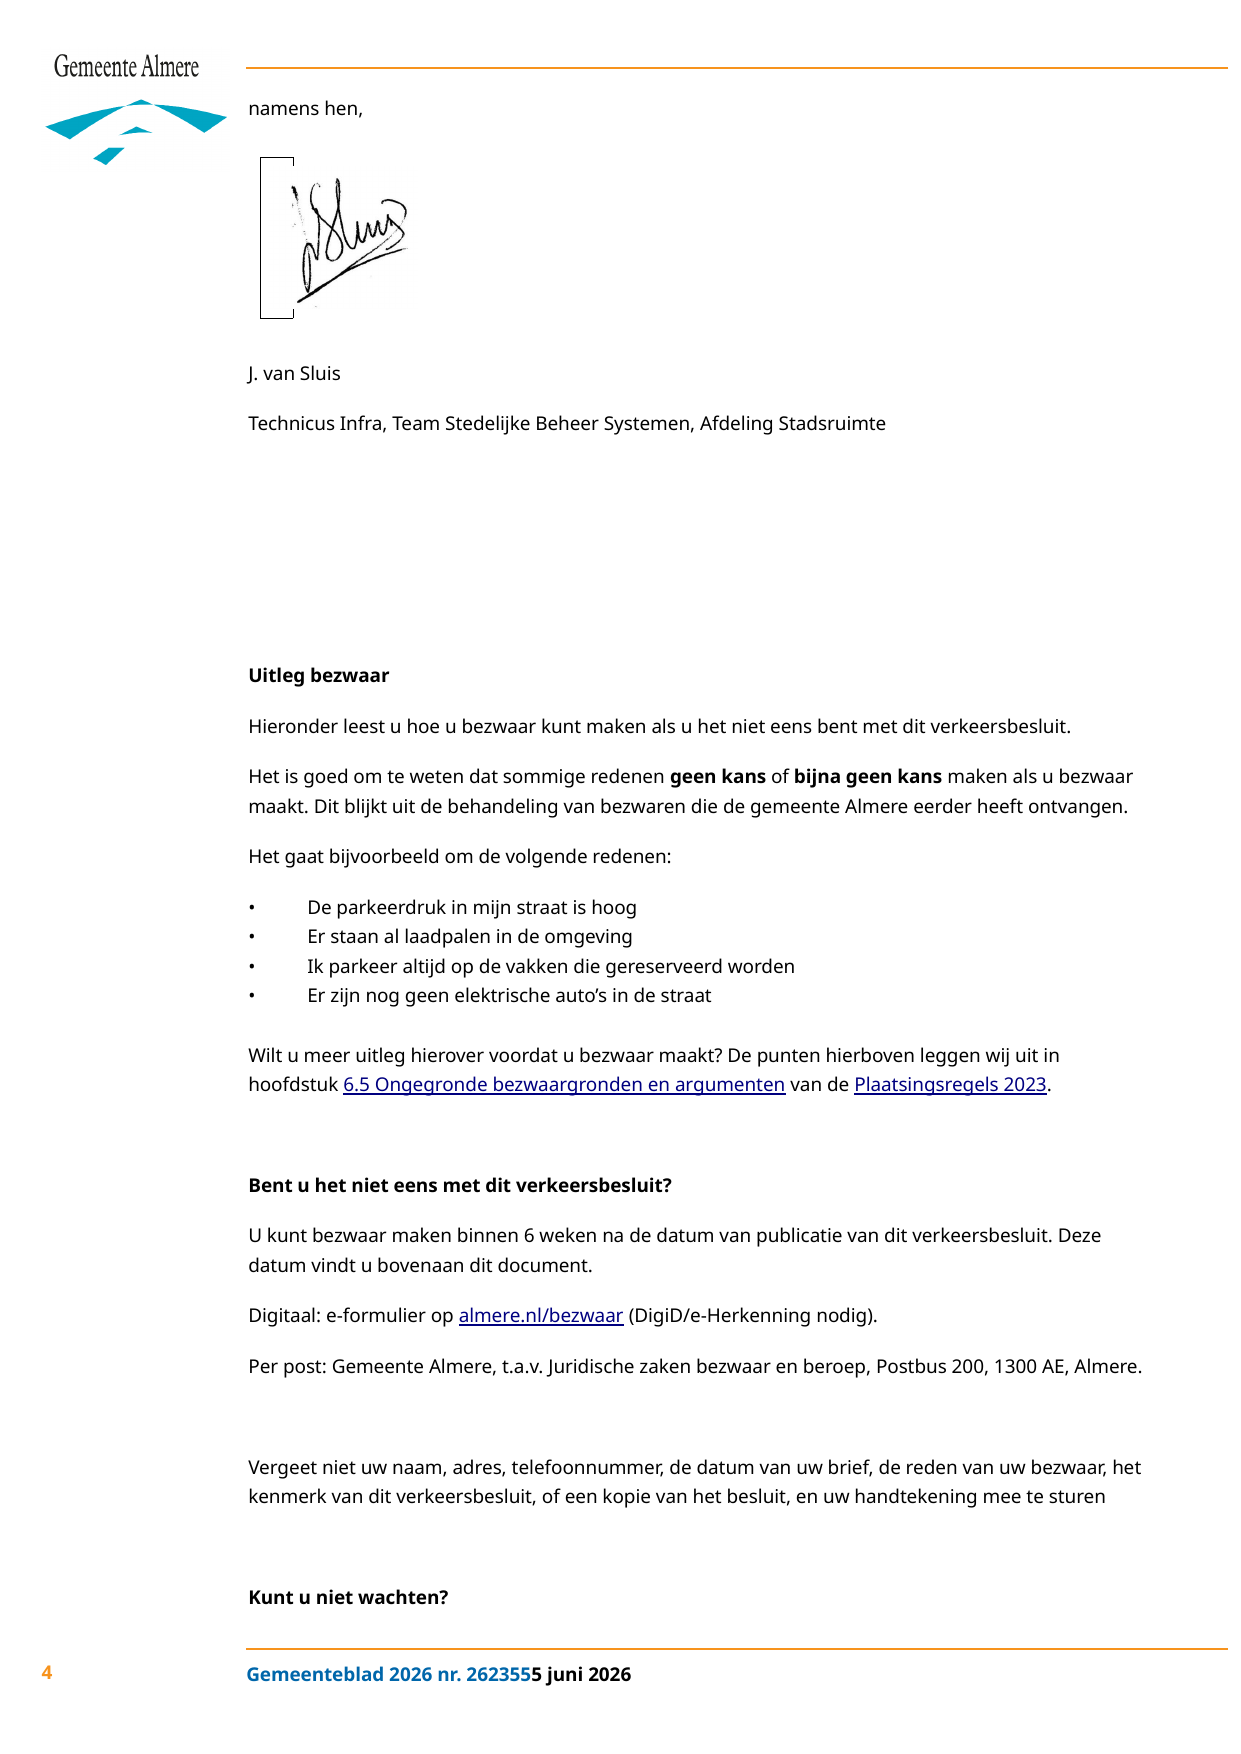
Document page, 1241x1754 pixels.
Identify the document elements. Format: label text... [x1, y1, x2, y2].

text Kunt u niet wachten? [248, 1584, 1152, 1610]
text Per post: Gemeente Almere, t.a.v. Juridische zaken bezwaar en beroep, Postbus 200, 1300 AE, Almere. [248, 1353, 1152, 1379]
text U kunt bezwaar maken binnen 6 weken na de datum van publicatie van dit verkeersbesluit. Deze datum vindt u bovenaan dit document. [248, 1223, 1152, 1278]
list Er staan al laadpalen in de omgeving [248, 923, 1152, 949]
picture [41, 47, 231, 172]
list Ik parkeer altijd op de vakken die gereserveerd worden [248, 953, 1152, 979]
text Hieronder leest u hoe u bezwaar kunt maken als u het niet eens bent met dit verkeersbesluit. [248, 713, 1152, 739]
text namens hen, [248, 95, 1152, 121]
text Uitleg bezwaar [248, 663, 1152, 688]
text Bent u het niet eens met dit verkeersbesluit? [248, 1172, 1152, 1198]
text Wilt u meer uitleg hierover voordat u bezwaar maakt? De punten hierboven leggen wij uit in hoofdstuk 6.5 Ongegronde bezwaargronden en argumenten van de Plaatsingsregels 2023. [248, 1042, 1152, 1097]
list De parkeerdruk in mijn straat is hoog [248, 894, 1152, 919]
text J. van Sluis [248, 360, 1152, 386]
list Er zijn nog geen elektrische auto’s in de straat [248, 983, 1152, 1008]
picture [268, 166, 419, 309]
text Vergeet niet uw naam, adres, telefoonnummer, de datum van uw brief, de reden van uw bezwaar, het kenmerk van dit verkeersbesluit, of een kopie van het besluit, en uw handtekening mee te sturen [248, 1454, 1152, 1509]
text Technicus Infra, Team Stedelijke Beheer Systemen, Afdeling Stadsruimte [248, 411, 1152, 436]
text Digitaal: e-formulier op almere.nl/bezwaar (DigiD/e-Herkenning nodig). [248, 1303, 1152, 1328]
text Het is goed om te weten dat sommige redenen geen kans of bijna geen kans maken als u bezwaar maakt. Dit blijkt uit de behandeling van bezwaren die de gemeente Almere eerder heeft ontvangen. [248, 763, 1152, 819]
text Het gaat bijvoorbeeld om de volgende redenen: [248, 843, 1152, 869]
